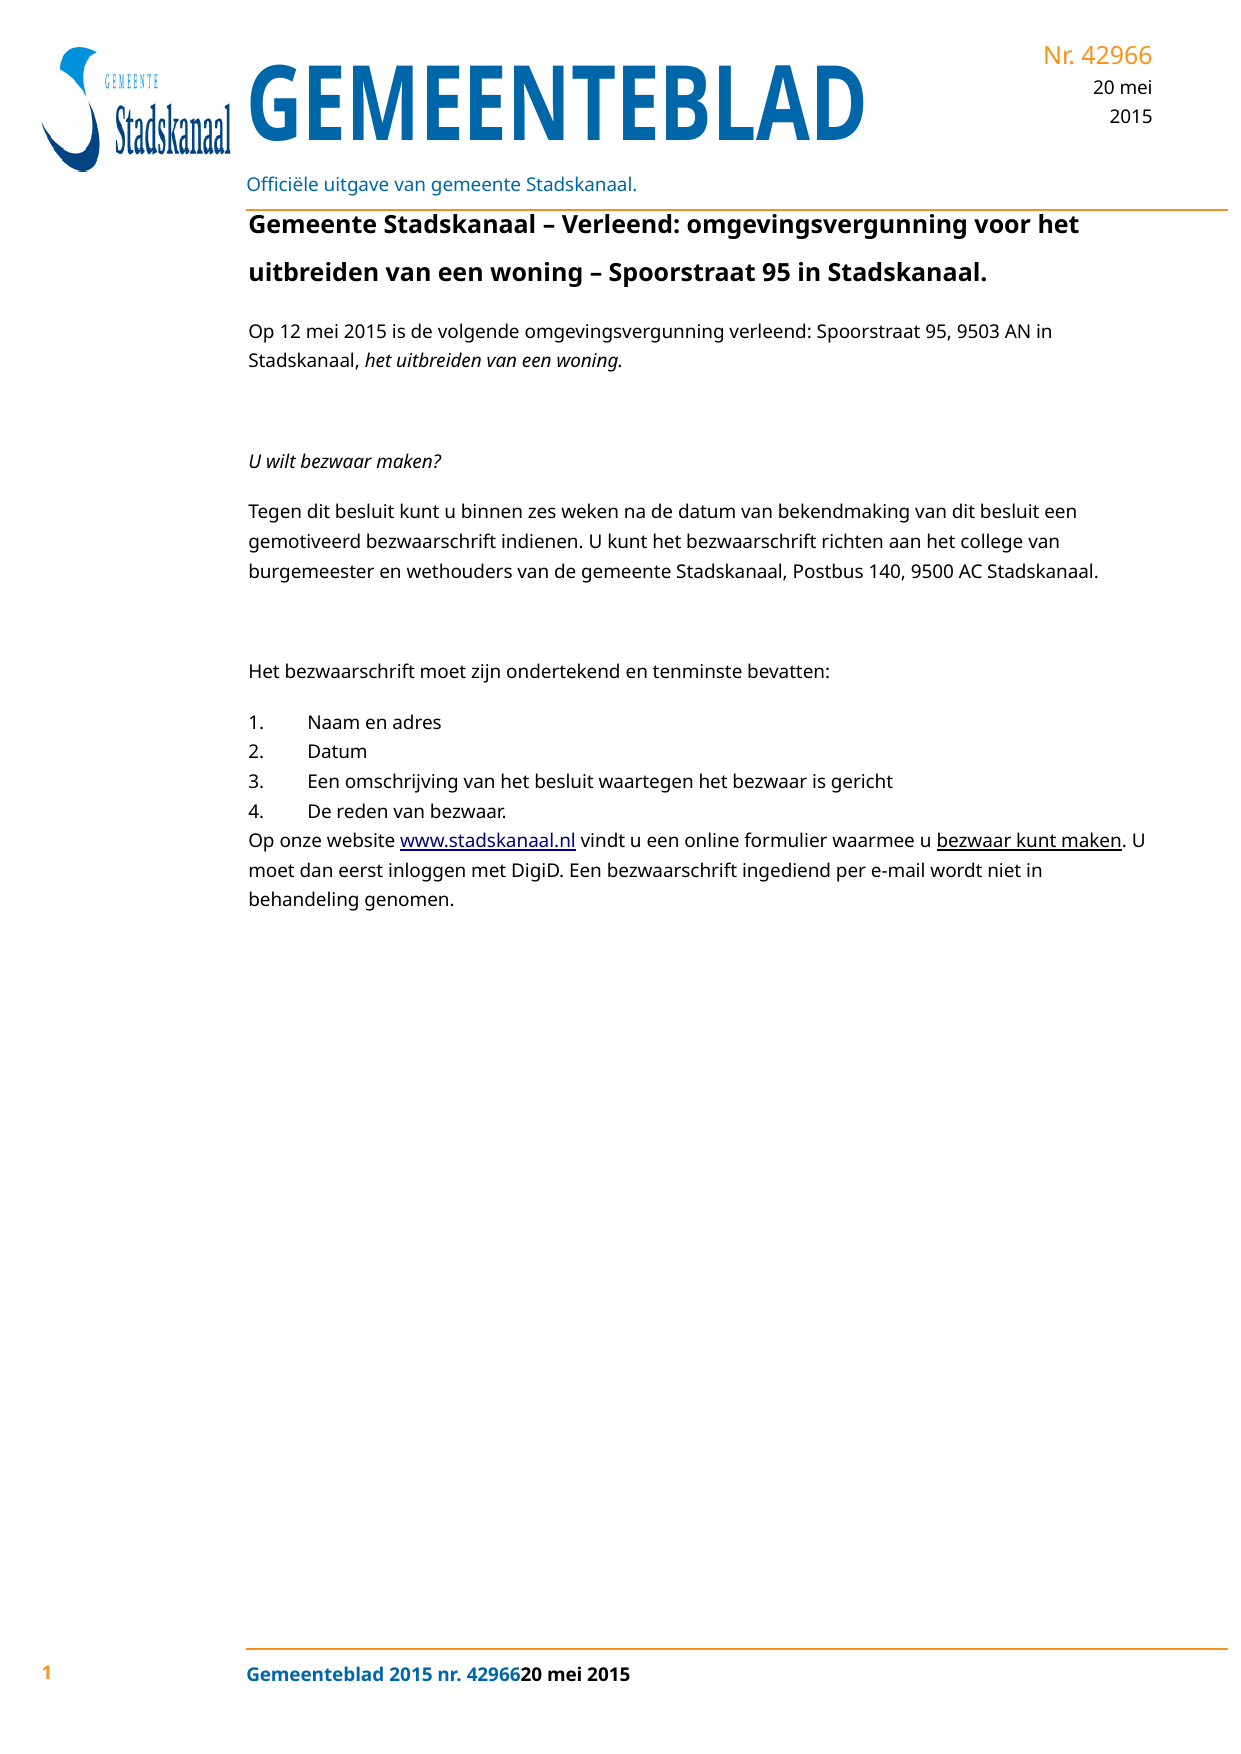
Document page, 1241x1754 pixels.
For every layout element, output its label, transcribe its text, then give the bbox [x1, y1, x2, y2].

list Datum [248, 739, 1152, 764]
text Het bezwaarschrift moet zijn ondertekend en tenminste bevatten: [248, 659, 1152, 684]
picture [41, 47, 231, 172]
text Op onze website www.stadskanaal.nl vindt u een online formulier waarmee u bezwaar kunt maken. U moet dan eerst inloggen met DigiD. Een bezwaarschrift ingediend per e-mail wordt niet in behandeling genomen. [248, 827, 1152, 912]
text Tegen dit besluit kunt u binnen zes weken na de datum van bekendmaking van dit besluit een gemotiveerd bezwaarschrift indienen. U kunt het bezwaarschrift richten aan het college van burgemeester en wethouders van de gemeente Stadskanaal, Postbus 140, 9500 AC Stadskanaal. [248, 499, 1152, 584]
list Een omschrijving van het besluit waartegen het bezwaar is gericht [248, 768, 1152, 794]
list De reden van bezwaar. [248, 798, 1152, 824]
text Gemeente Stadskanaal – Verleend: omgevingsvergunning voor het uitbreiden van een woning – Spoorstraat 95 in Stadskanaal. [248, 211, 1152, 288]
text Op 12 mei 2015 is de volgende omgevingsvergunning verleend: Spoorstraat 95, 9503 AN in Stadskanaal, het uitbreiden van een woning. [248, 318, 1152, 373]
list Naam en adres [248, 709, 1152, 735]
text U wilt bezwaar maken? [248, 448, 1152, 474]
